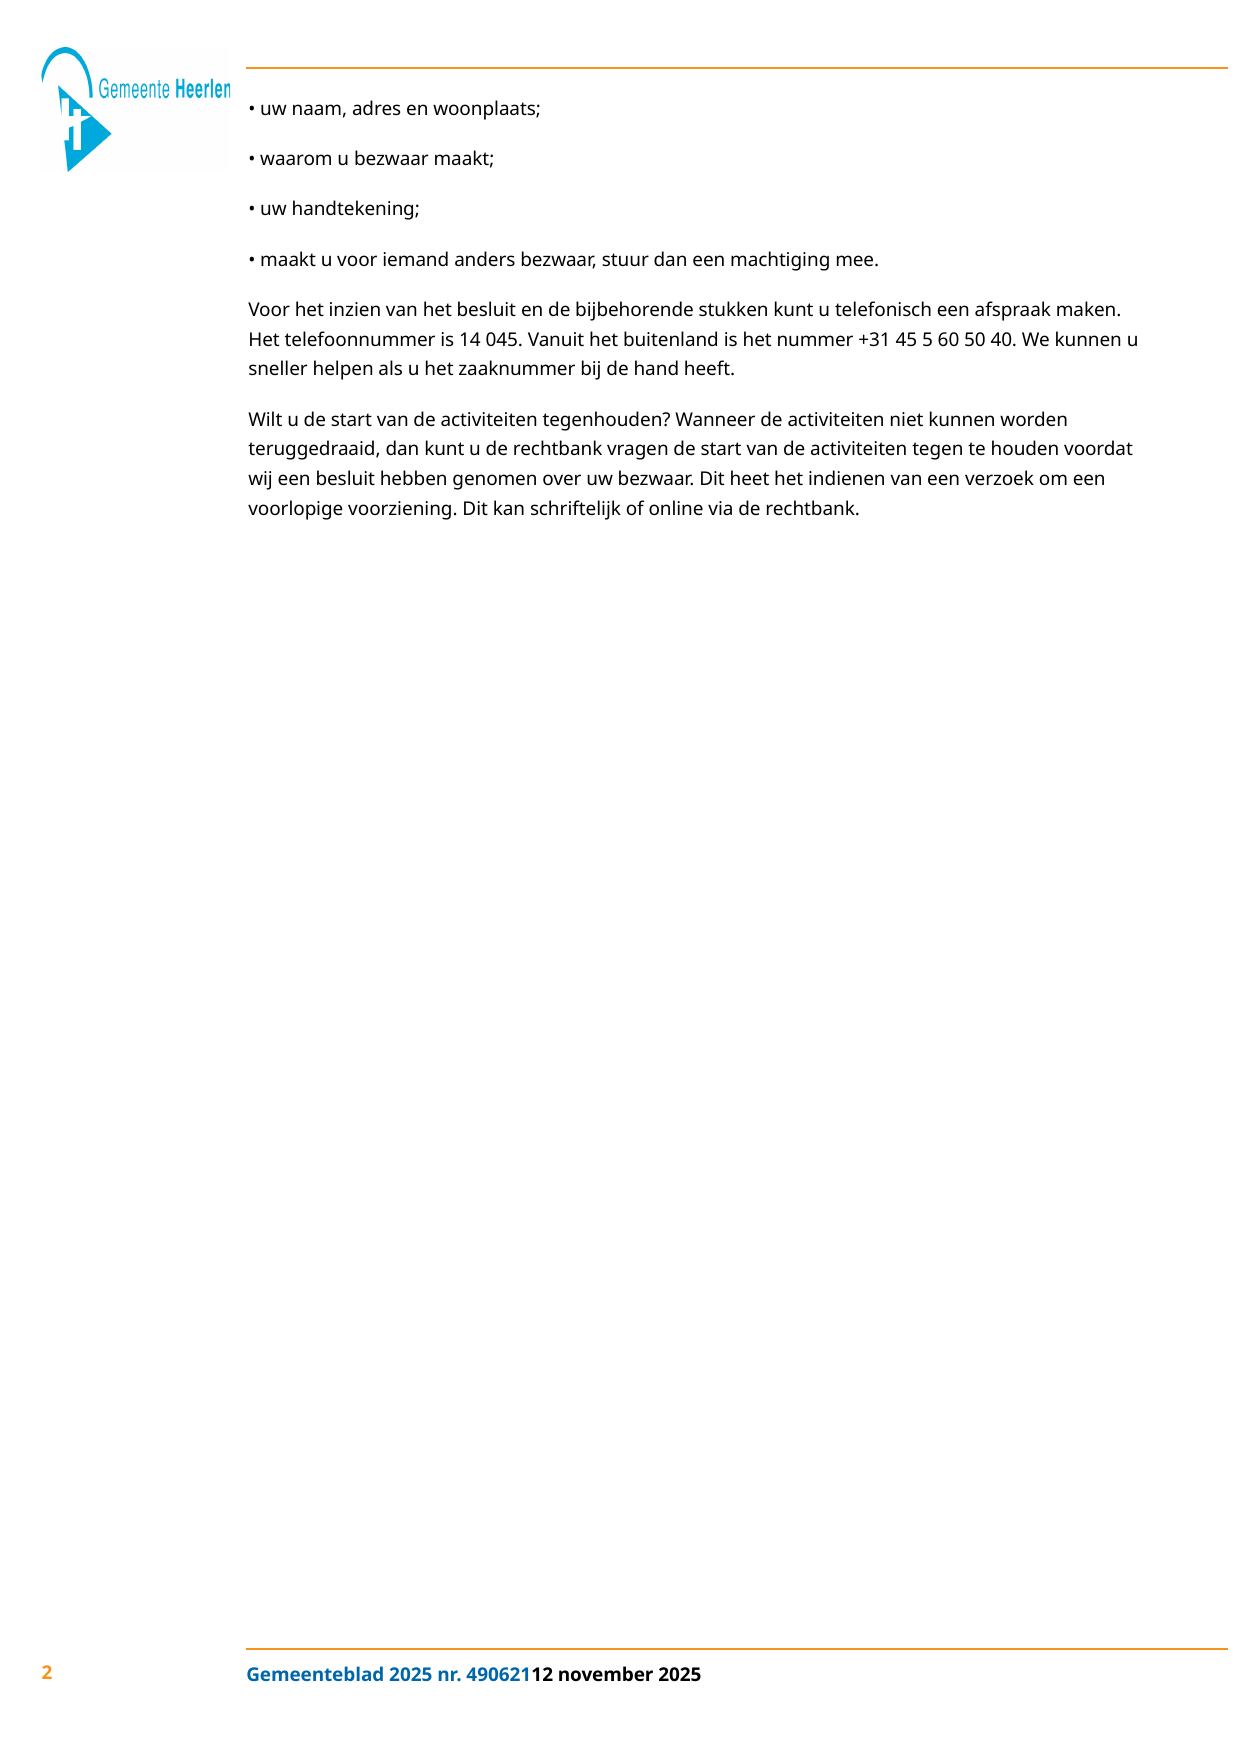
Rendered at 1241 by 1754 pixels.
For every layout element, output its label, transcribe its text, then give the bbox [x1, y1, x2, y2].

text • uw naam, adres en woonplaats; [248, 95, 1152, 121]
text • waarom u bezwaar maakt; [248, 145, 1152, 171]
text • uw handtekening; [248, 196, 1152, 221]
text • maakt u voor iemand anders bezwaar, stuur dan een machtiging mee. [248, 246, 1152, 272]
text Voor het inzien van het besluit en de bijbehorende stukken kunt u telefonisch een afspraak maken. Het telefoonnummer is 14 045. Vanuit het buitenland is het nummer +31 45 5 60 50 40. We kunnen u sneller helpen als u het zaaknummer bij de hand heeft. [248, 296, 1152, 381]
text Wilt u de start van de activiteiten tegenhouden? Wanneer de activiteiten niet kunnen worden teruggedraaid, dan kunt u de rechtbank vragen de start van de activiteiten tegen te houden voordat wij een besluit hebben genomen over uw bezwaar. Dit heet het indienen van een verzoek om een voorlopige voorziening. Dit kan schriftelijk of online via de rechtbank. [248, 406, 1152, 521]
picture [41, 47, 231, 172]
picture [41, 47, 59, 70]
